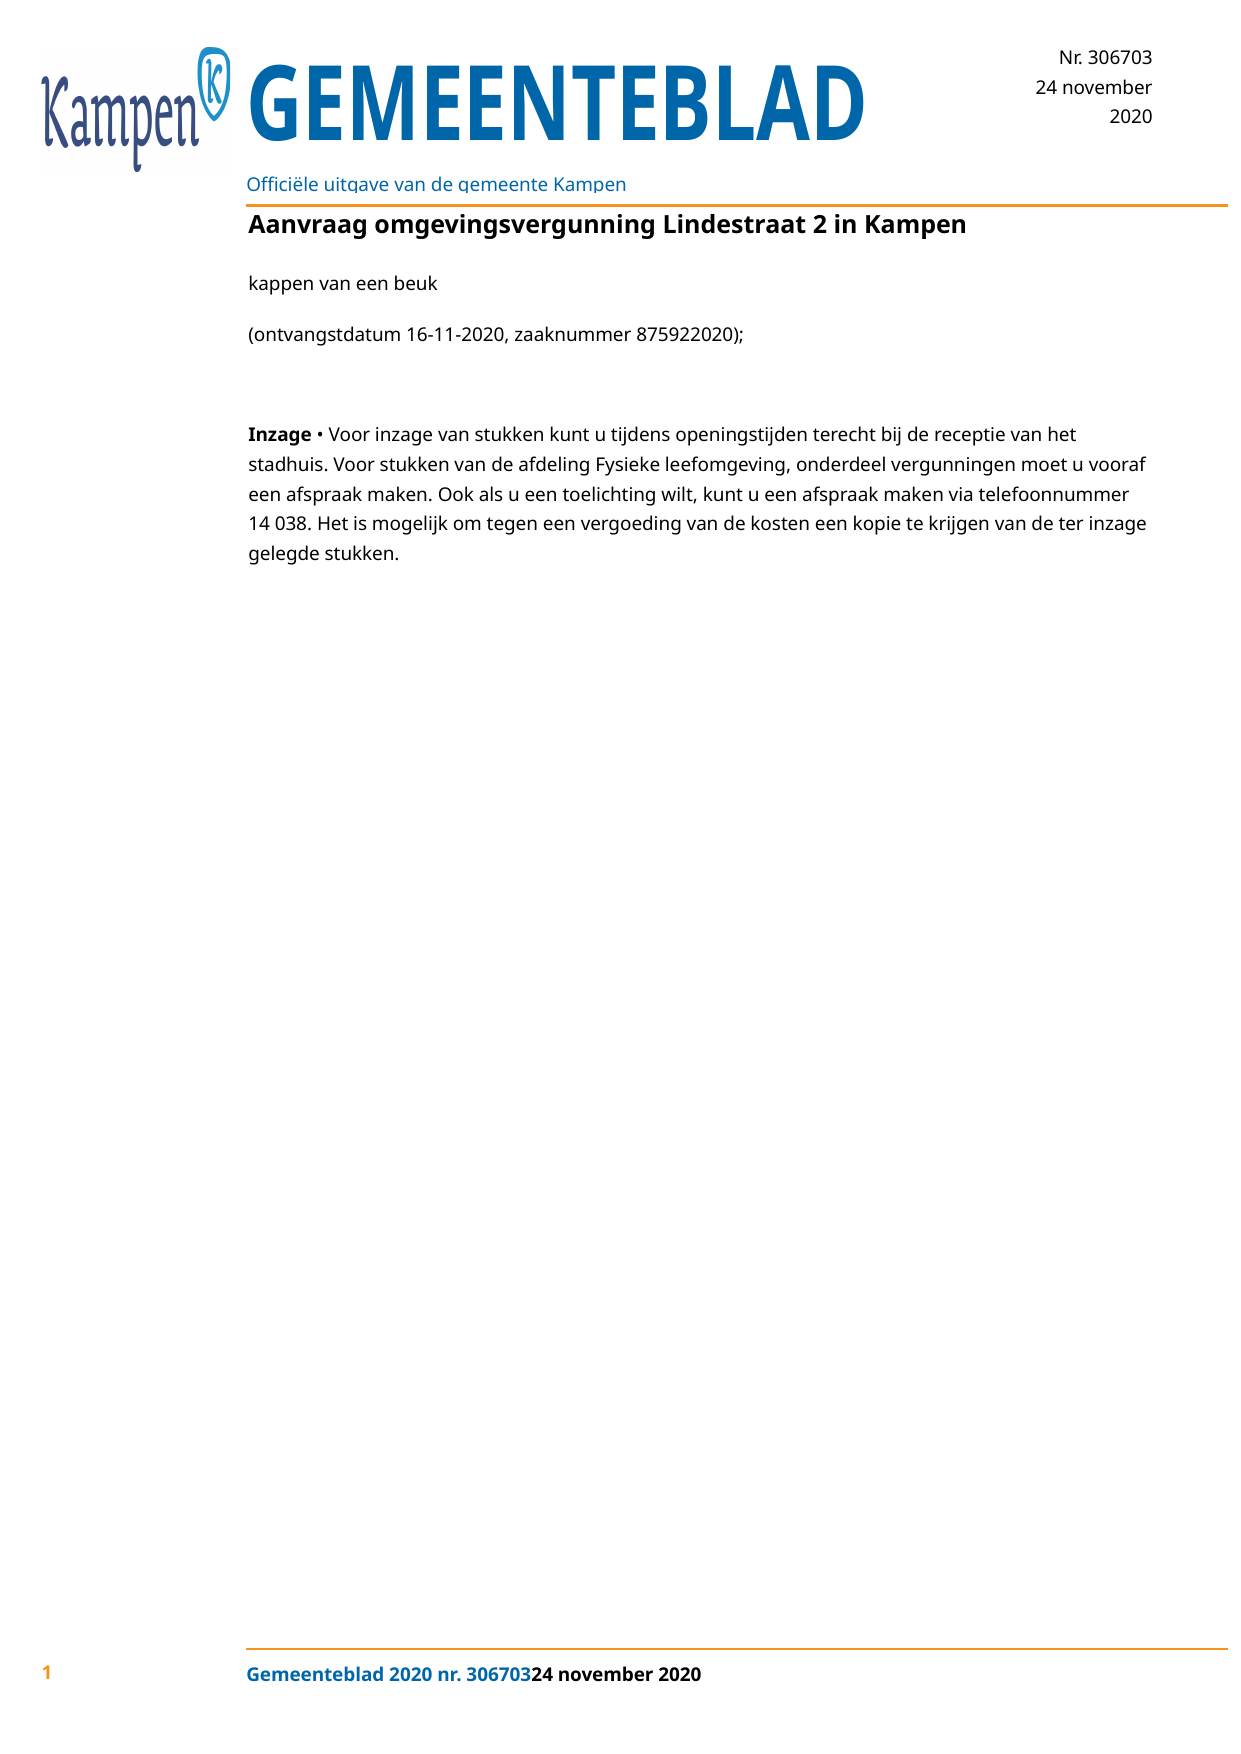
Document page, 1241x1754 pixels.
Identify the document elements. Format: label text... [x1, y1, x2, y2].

text Inzage • Voor inzage van stukken kunt u tijdens openingstijden terecht bij de receptie van het stadhuis. Voor stukken van de afdeling Fysieke leefomgeving, onderdeel vergunningen moet u vooraf een afspraak maken. Ook als u een toelichting wilt, kunt u een afspraak maken via telefoonnummer 14 038. Het is mogelijk om tegen een vergoeding van de kosten een kopie te krijgen van de ter inzage gelegde stukken. [248, 422, 1152, 566]
text Aanvraag omgevingsvergunning Lindestraat 2 in Kampen [248, 207, 1152, 241]
text kappen van een beuk [248, 270, 1152, 296]
picture [41, 47, 231, 172]
text (ontvangstdatum 16-11-2020, zaaknummer 875922020); [248, 321, 1152, 346]
